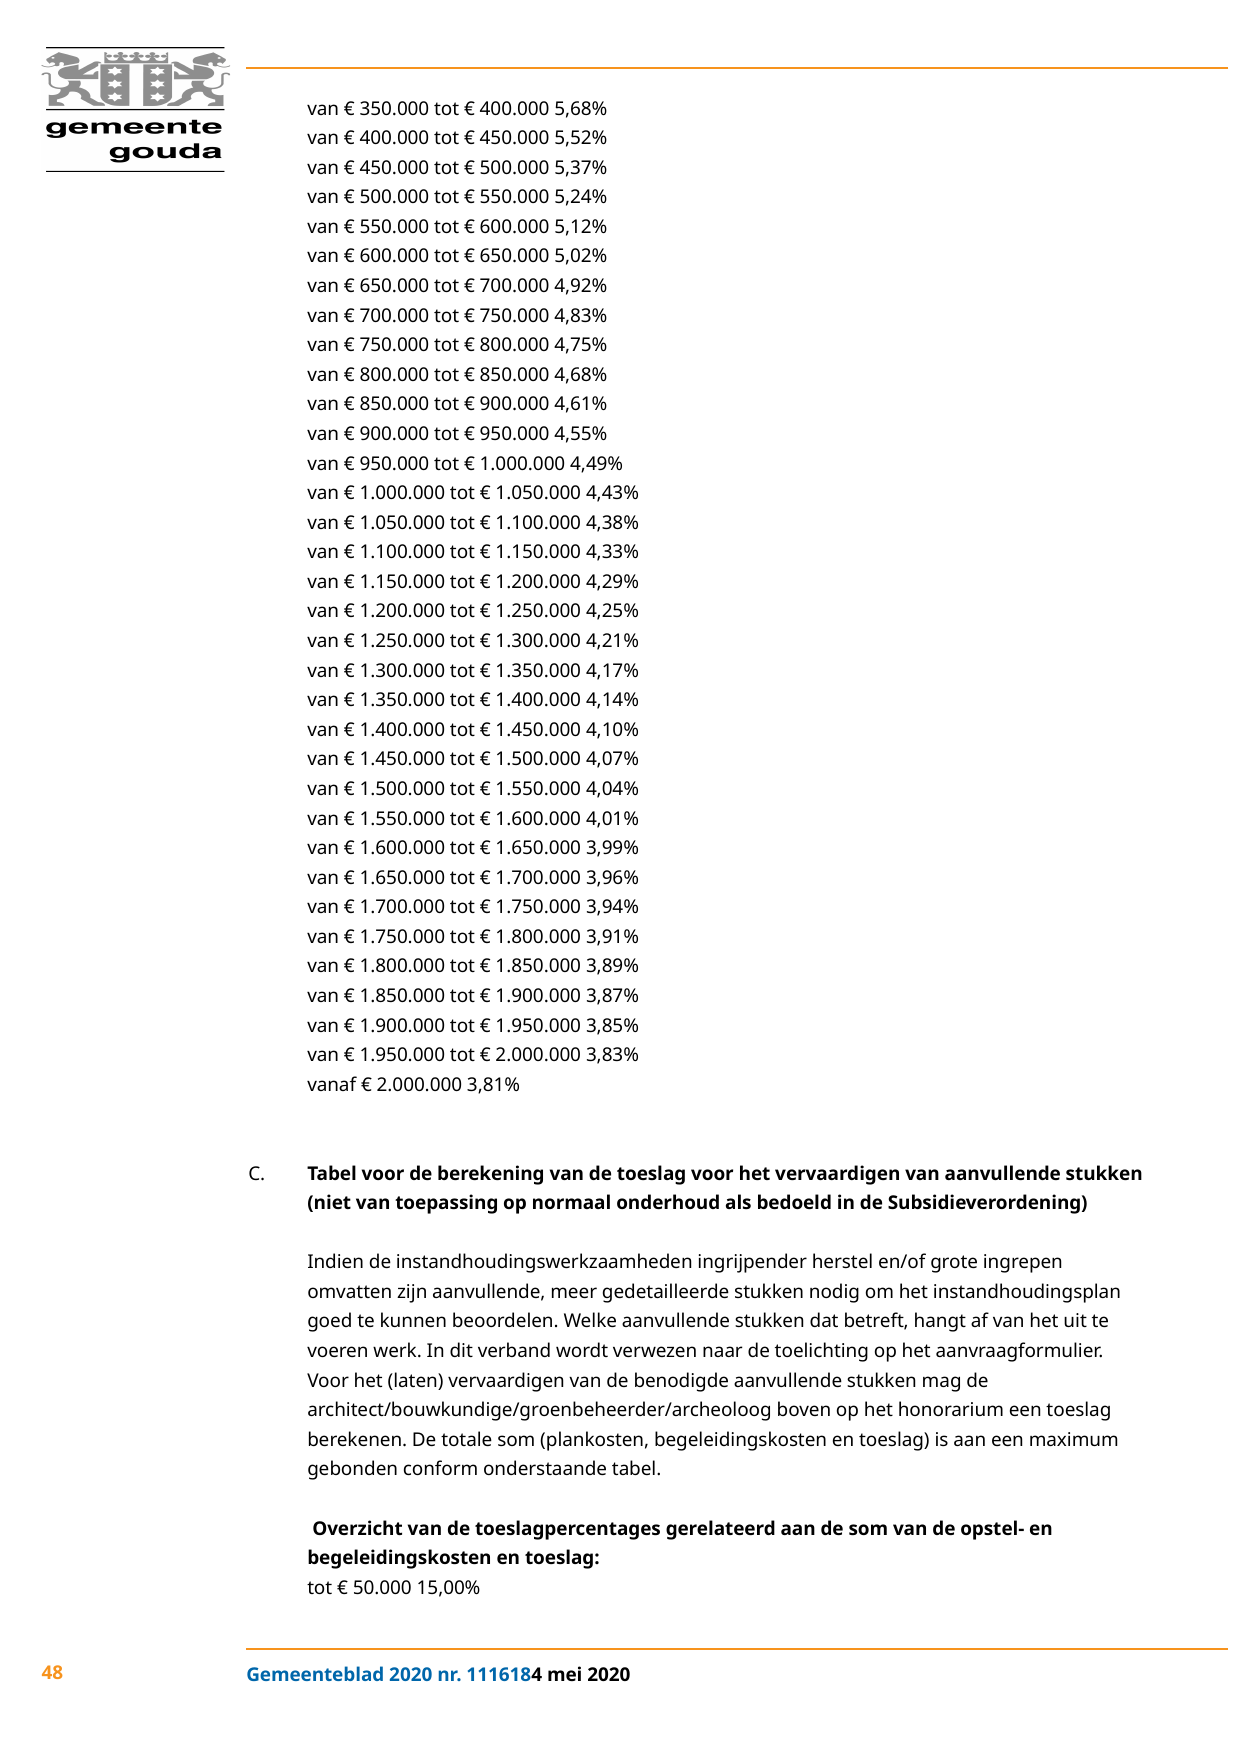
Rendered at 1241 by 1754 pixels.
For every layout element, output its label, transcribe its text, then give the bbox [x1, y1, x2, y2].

list van € 750.000 tot € 800.000 4,75% [248, 331, 1152, 357]
list Indien de instandhoudingswerkzaamheden ingrijpender herstel en/of grote ingrepen omvatten zijn aanvullende, meer gedetailleerde stukken nodig om het instandhoudingsplan goed te kunnen beoordelen. Welke aanvullende stukken dat betreft, hangt af van het uit te voeren werk. In dit verband wordt verwezen naar de toelichting op het aanvraagformulier. [248, 1248, 1152, 1363]
list van € 1.400.000 tot € 1.450.000 4,10% [248, 716, 1152, 742]
list van € 700.000 tot € 750.000 4,83% [248, 302, 1152, 328]
list van € 550.000 tot € 600.000 5,12% [248, 213, 1152, 239]
list van € 1.700.000 tot € 1.750.000 3,94% [248, 893, 1152, 919]
list van € 1.350.000 tot € 1.400.000 4,14% [248, 686, 1152, 712]
list van € 1.050.000 tot € 1.100.000 4,38% [248, 509, 1152, 535]
list van € 900.000 tot € 950.000 4,55% [248, 420, 1152, 446]
list Tabel voor de berekening van de toeslag voor het vervaardigen van aanvullende stukken (niet van toepassing op normaal onderhoud als bedoeld in de Subsidieverordening) [248, 1160, 1152, 1215]
list van € 1.800.000 tot € 1.850.000 3,89% [248, 953, 1152, 978]
list van € 350.000 tot € 400.000 5,68% [248, 95, 1152, 121]
list van € 500.000 tot € 550.000 5,24% [248, 183, 1152, 209]
list van € 600.000 tot € 650.000 5,02% [248, 243, 1152, 268]
list van € 1.900.000 tot € 1.950.000 3,85% [248, 1012, 1152, 1038]
list van € 1.200.000 tot € 1.250.000 4,25% [248, 598, 1152, 623]
list van € 1.450.000 tot € 1.500.000 4,07% [248, 746, 1152, 771]
list van € 1.950.000 tot € 2.000.000 3,83% [248, 1041, 1152, 1067]
list van € 1.650.000 tot € 1.700.000 3,96% [248, 864, 1152, 890]
list tot € 50.000 15,00% [248, 1574, 1152, 1600]
list van € 400.000 tot € 450.000 5,52% [248, 124, 1152, 150]
picture [41, 47, 231, 172]
list van € 1.500.000 tot € 1.550.000 4,04% [248, 775, 1152, 801]
list van € 1.150.000 tot € 1.200.000 4,29% [248, 568, 1152, 594]
list van € 1.000.000 tot € 1.050.000 4,43% [248, 479, 1152, 505]
list van € 1.550.000 tot € 1.600.000 4,01% [248, 805, 1152, 831]
list van € 800.000 tot € 850.000 4,68% [248, 361, 1152, 387]
list van € 450.000 tot € 500.000 5,37% [248, 154, 1152, 180]
list van € 650.000 tot € 700.000 4,92% [248, 272, 1152, 298]
list vanaf € 2.000.000 3,81% [248, 1071, 1152, 1097]
list van € 1.100.000 tot € 1.150.000 4,33% [248, 538, 1152, 564]
list van € 1.750.000 tot € 1.800.000 3,91% [248, 923, 1152, 949]
list van € 850.000 tot € 900.000 4,61% [248, 391, 1152, 416]
list van € 1.600.000 tot € 1.650.000 3,99% [248, 834, 1152, 860]
list van € 950.000 tot € 1.000.000 4,49% [248, 450, 1152, 476]
list van € 1.300.000 tot € 1.350.000 4,17% [248, 657, 1152, 683]
list van € 1.250.000 tot € 1.300.000 4,21% [248, 627, 1152, 653]
list Voor het (laten) vervaardigen van de benodigde aanvullende stukken mag de architect/bouwkundige/groenbeheerder/archeoloog boven op het honorarium een toeslag berekenen. De totale som (plankosten, begeleidingskosten en toeslag) is aan een maximum gebonden conform onderstaande tabel. [248, 1367, 1152, 1481]
list van € 1.850.000 tot € 1.900.000 3,87% [248, 982, 1152, 1008]
list Overzicht van de toeslagpercentages gerelateerd aan de som van de opstel- en begeleidingskosten en toeslag: [248, 1515, 1152, 1570]
